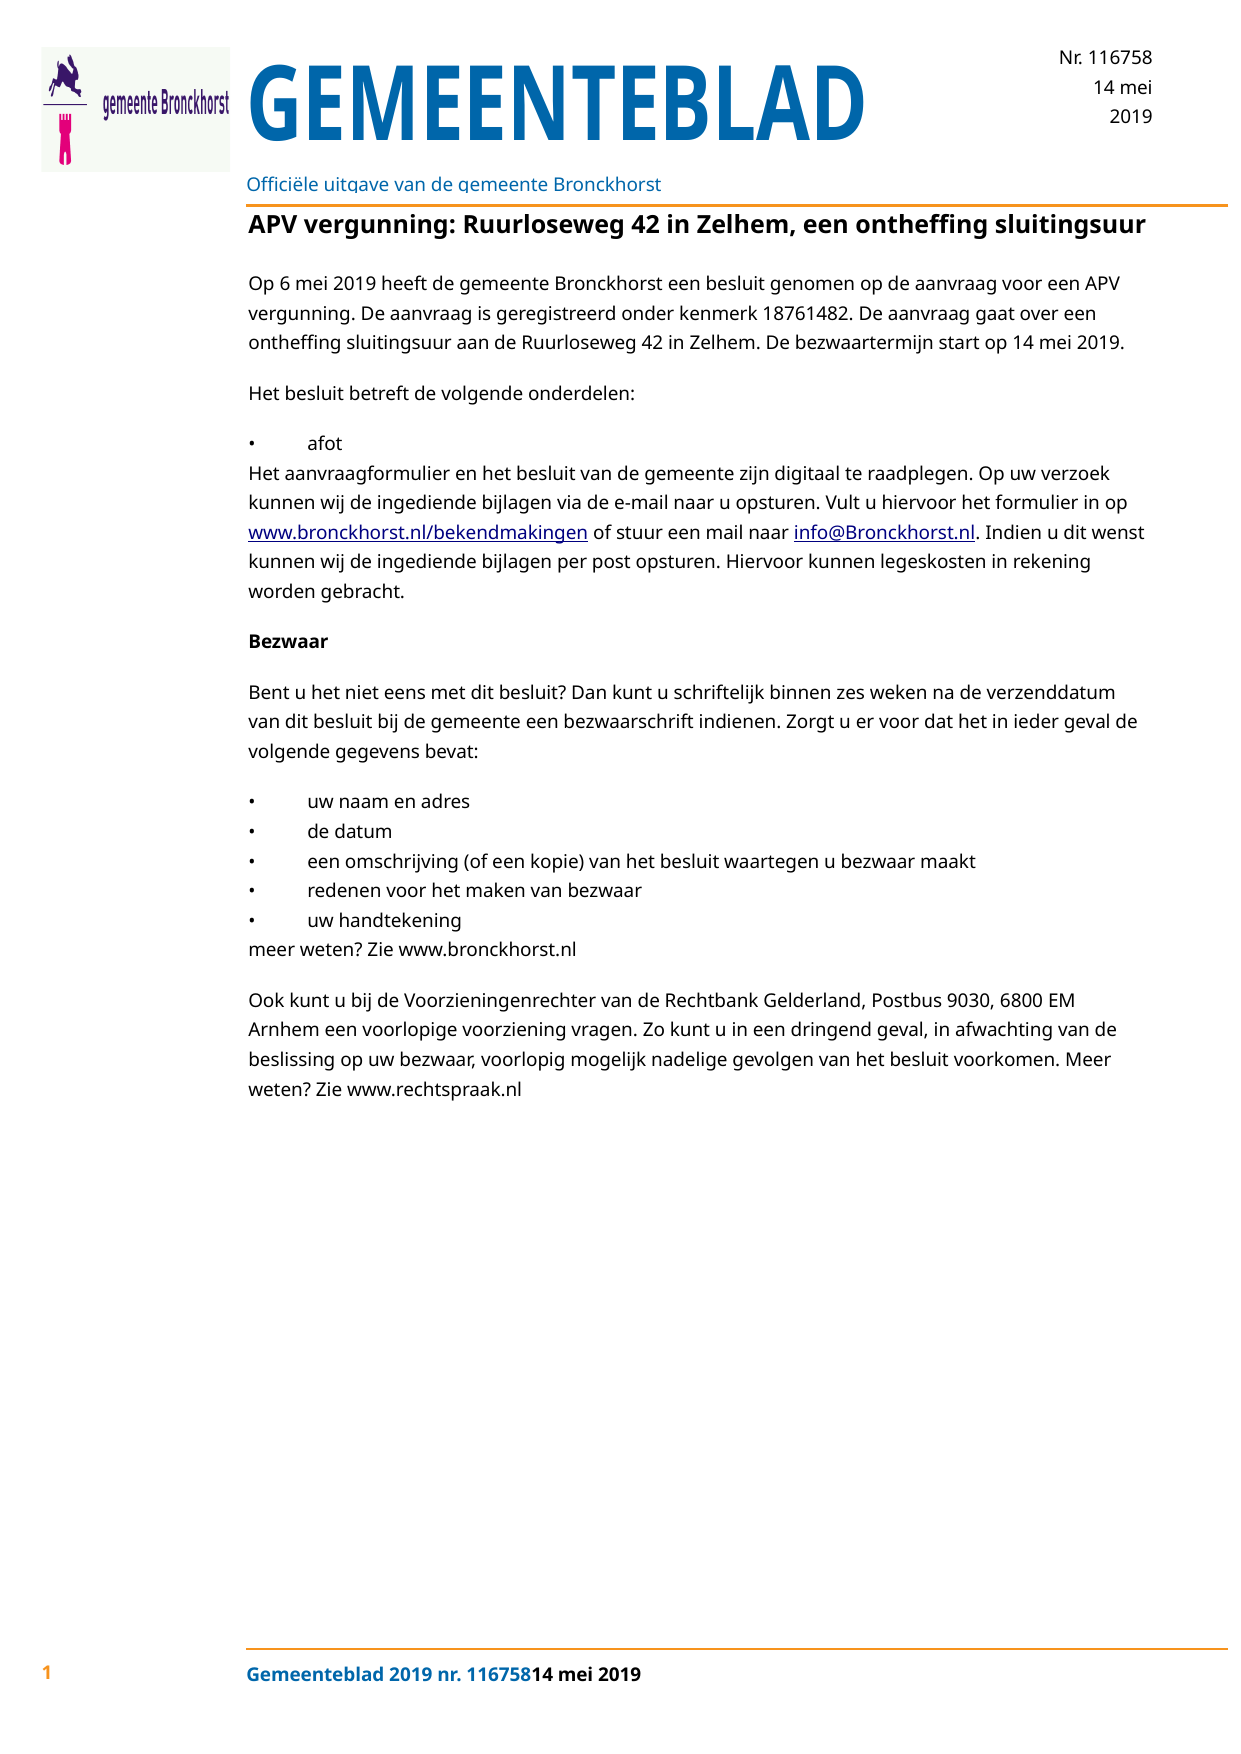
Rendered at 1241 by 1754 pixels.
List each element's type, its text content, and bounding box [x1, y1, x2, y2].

picture [41, 47, 231, 172]
text Op 6 mei 2019 heeft de gemeente Bronckhorst een besluit genomen op de aanvraag voor een APV vergunning. De aanvraag is geregistreerd onder kenmerk 18761482. De aanvraag gaat over een ontheffing sluitingsuur aan de Ruurloseweg 42 in Zelhem. De bezwaartermijn start op 14 mei 2019. [248, 270, 1152, 355]
text meer weten? Zie www.bronckhorst.nl [248, 937, 1152, 962]
text Bezwaar [248, 629, 1152, 654]
list redenen voor het maken van bezwaar [248, 877, 1152, 903]
text Het aanvraagformulier en het besluit van de gemeente zijn digitaal te raadplegen. Op uw verzoek kunnen wij de ingediende bijlagen via de e-mail naar u opsturen. Vult u hiervoor het formulier in op www.bronckhorst.nl/bekendmakingen of stuur een mail naar info@Bronckhorst.nl. Indien u dit wenst kunnen wij de ingediende bijlagen per post opsturen. Hiervoor kunnen legeskosten in rekening worden gebracht. [248, 460, 1152, 604]
list uw naam en adres [248, 789, 1152, 814]
list de datum [248, 818, 1152, 844]
list een omschrijving (of een kopie) van het besluit waartegen u bezwaar maakt [248, 848, 1152, 873]
text Ook kunt u bij de Voorzieningenrechter van de Rechtbank Gelderland, Postbus 9030, 6800 EM Arnhem een voorlopige voorziening vragen. Zo kunt u in een dringend geval, in afwachting van de beslissing op uw bezwaar, voorlopig mogelijk nadelige gevolgen van het besluit voorkomen. Meer weten? Zie www.rechtspraak.nl [248, 987, 1152, 1101]
list uw handtekening [248, 907, 1152, 933]
list afot [248, 430, 1152, 456]
text Bent u het niet eens met dit besluit? Dan kunt u schriftelijk binnen zes weken na de verzenddatum van dit besluit bij de gemeente een bezwaarschrift indienen. Zorgt u er voor dat het in ieder geval de volgende gegevens bevat: [248, 679, 1152, 764]
text APV vergunning: Ruurloseweg 42 in Zelhem, een ontheffing sluitingsuur [248, 207, 1152, 241]
text Het besluit betreft de volgende onderdelen: [248, 380, 1152, 406]
